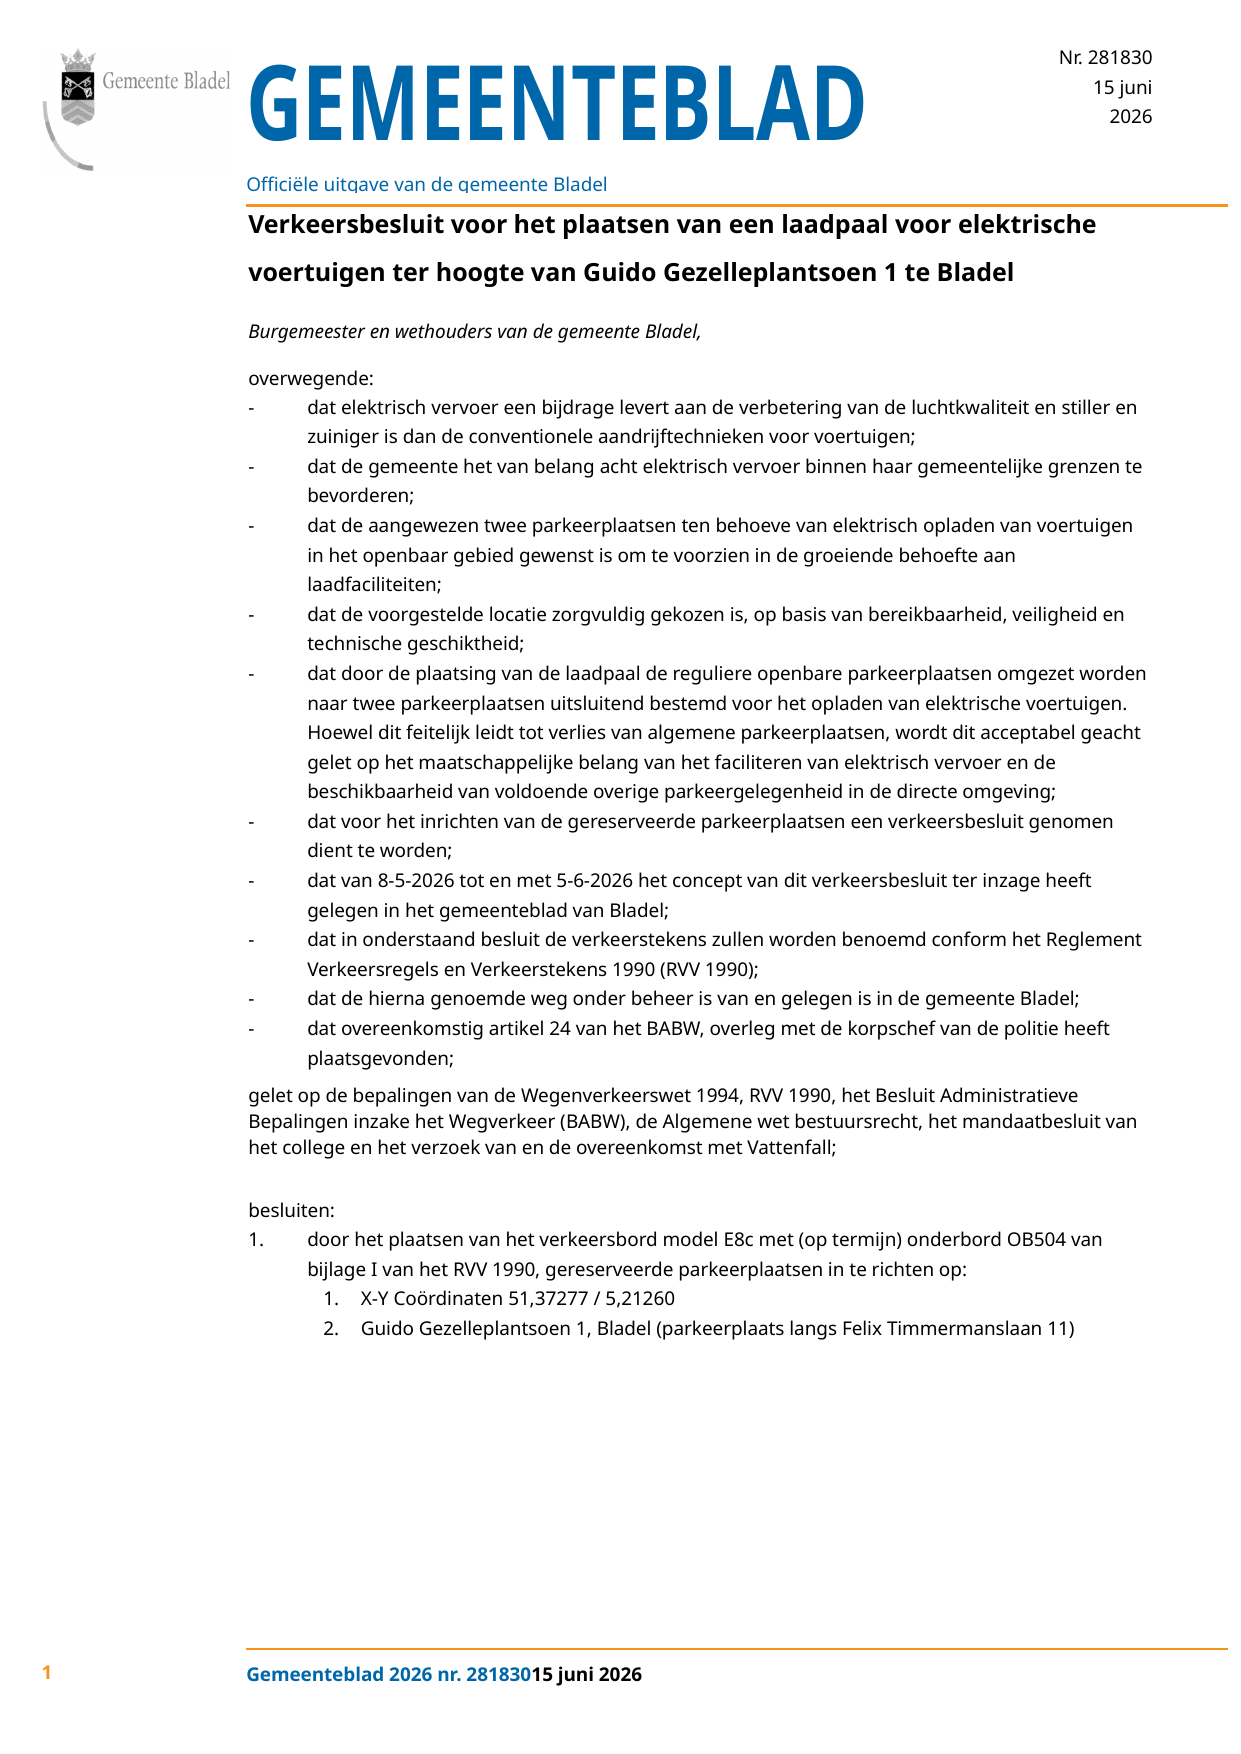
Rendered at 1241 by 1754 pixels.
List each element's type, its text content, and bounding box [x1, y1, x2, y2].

list dat overeenkomstig artikel 24 van het BABW, overleg met de korpschef van de politie heeft plaatsgevonden; [248, 1015, 1152, 1070]
text besluiten: [248, 1197, 1152, 1222]
list door het plaatsen van het verkeersbord model E8c met (op termijn) onderbord OB504 van bijlage I van het RVV 1990, gereserveerde parkeerplaatsen in te richten op: [248, 1226, 1152, 1282]
list dat de hierna genoemde weg onder beheer is van en gelegen is in de gemeente Bladel; [248, 986, 1152, 1011]
text Verkeersbesluit voor het plaatsen van een laadpaal voor elektrische voertuigen ter hoogte van Guido Gezelleplantsoen 1 te Bladel [248, 207, 1152, 288]
list dat de voorgestelde locatie zorgvuldig gekozen is, op basis van bereikbaarheid, veiligheid en technische geschiktheid; [248, 601, 1152, 656]
list dat in onderstaand besluit de verkeerstekens zullen worden benoemd conform het Reglement Verkeersregels en Verkeerstekens 1990 (RVV 1990); [248, 926, 1152, 982]
list dat elektrisch vervoer een bijdrage levert aan de verbetering van de luchtkwaliteit en stiller en zuiniger is dan de conventionele aandrijftechnieken voor voertuigen; [248, 394, 1152, 449]
list dat door de plaatsing van de laadpaal de reguliere openbare parkeerplaatsen omgezet worden naar twee parkeerplaatsen uitsluitend bestemd voor het opladen van elektrische voertuigen. Hoewel dit feitelijk leidt tot verlies van algemene parkeerplaatsen, wordt dit acceptabel geacht gelet op het maatschappelijke belang van het faciliteren van elektrisch vervoer en de beschikbaarheid van voldoende overige parkeergelegenheid in de directe omgeving; [248, 660, 1152, 804]
list Guido Gezelleplantsoen 1, Bladel (parkeerplaats langs Felix Timmermanslaan 11) [323, 1315, 1152, 1341]
list dat voor het inrichten van de gereserveerde parkeerplaatsen een verkeersbesluit genomen dient te worden; [248, 808, 1152, 863]
text overwegende: [248, 366, 1152, 391]
list dat de aangewezen twee parkeerplaatsen ten behoeve van elektrisch opladen van voertuigen in het openbaar gebied gewenst is om te voorzien in de groeiende behoefte aan laadfaciliteiten; [248, 512, 1152, 597]
text Burgemeester en wethouders van de gemeente Bladel, [248, 318, 1152, 344]
text gelet op de bepalingen van de Wegenverkeerswet 1994, RVV 1990, het Besluit Administratieve Bepalingen inzake het Wegverkeer (BABW), de Algemene wet bestuursrecht, het mandaatbesluit van het college en het verzoek van en de overeenkomst met Vattenfall; [248, 1083, 1152, 1160]
list dat van 8-5-2026 tot en met 5-6-2026 het concept van dit verkeersbesluit ter inzage heeft gelegen in het gemeenteblad van Bladel; [248, 867, 1152, 922]
picture [41, 47, 231, 172]
list X-Y Coördinaten 51,37277 / 5,21260 [323, 1286, 1152, 1311]
list dat de gemeente het van belang acht elektrisch vervoer binnen haar gemeentelijke grenzen te bevorderen; [248, 453, 1152, 508]
